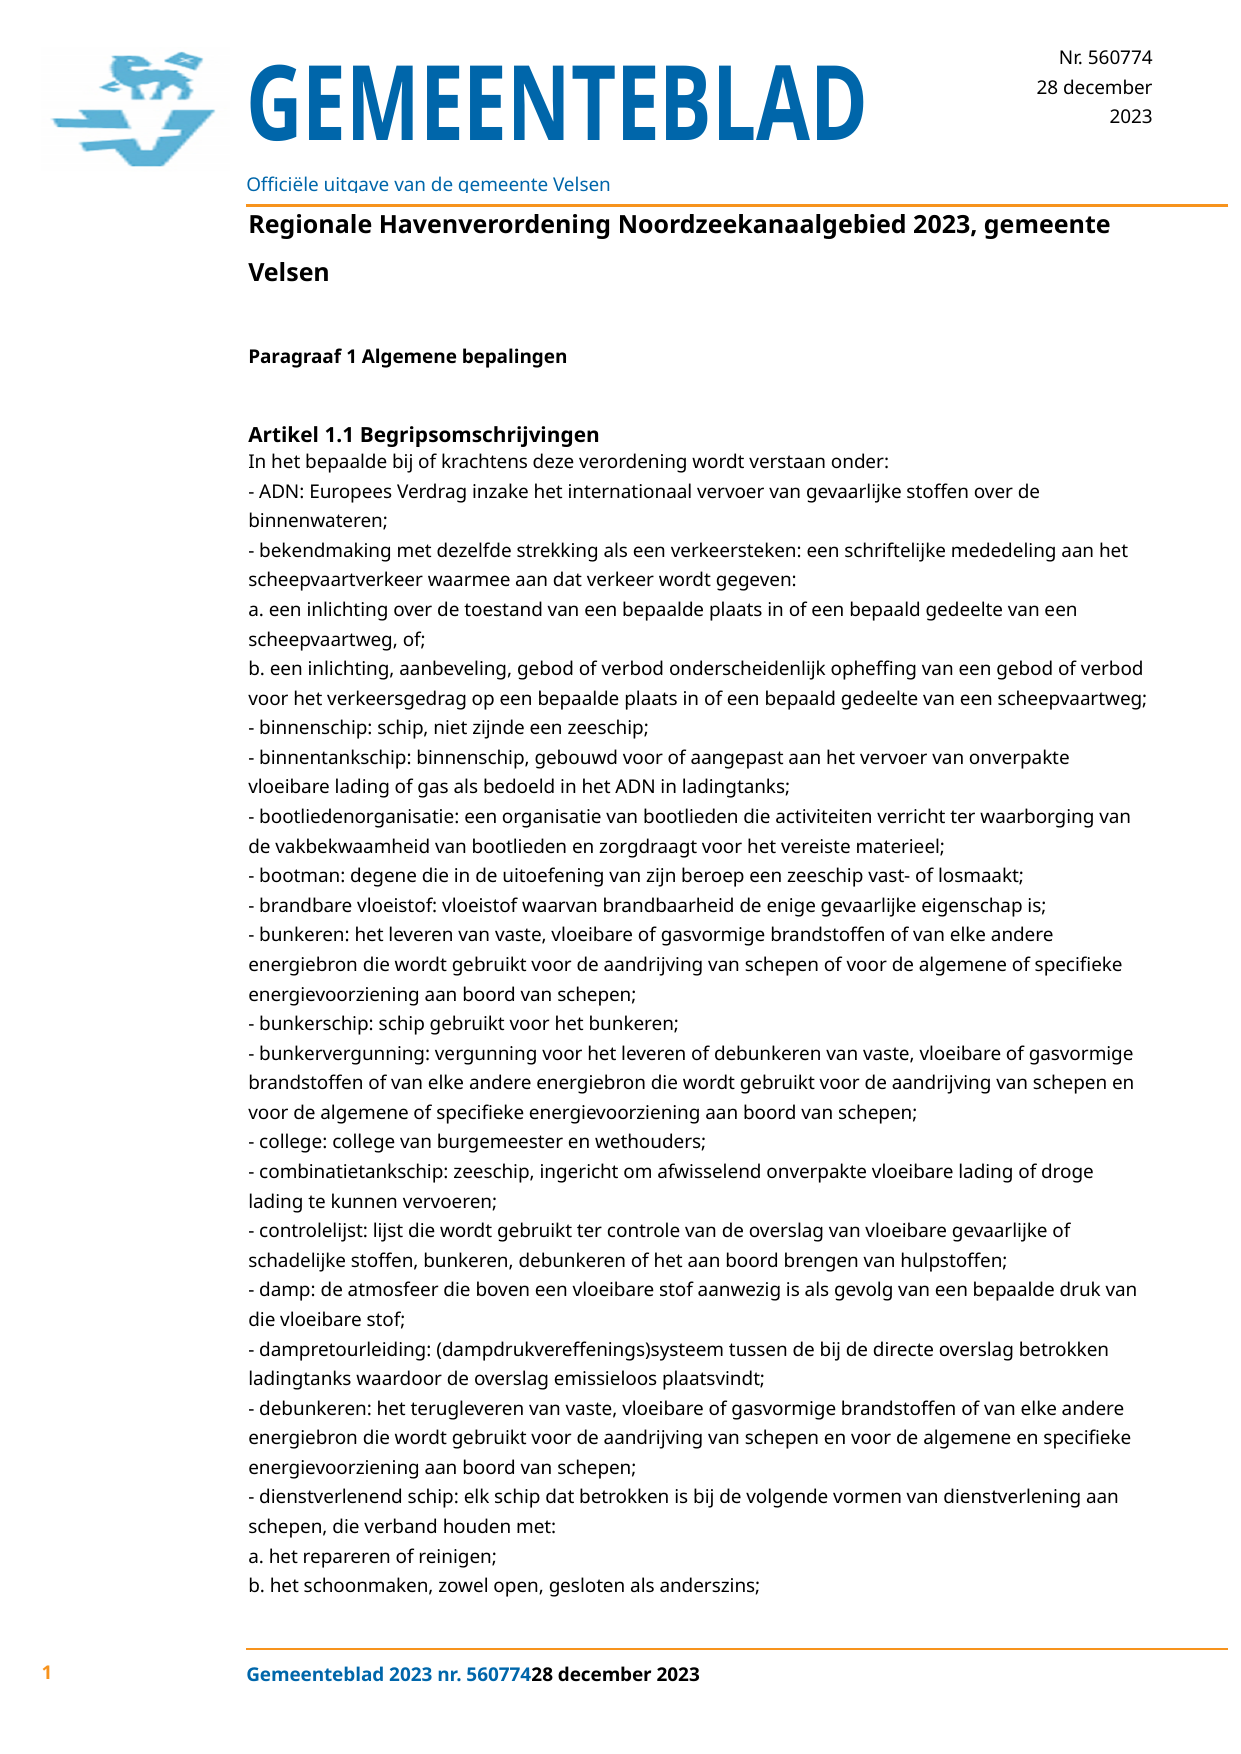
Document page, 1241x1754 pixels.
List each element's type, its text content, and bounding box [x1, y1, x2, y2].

text - damp: de atmosfeer die boven een vloeibare stof aanwezig is als gevolg van een bepaalde druk van die vloeibare stof; [248, 1277, 1152, 1332]
picture [41, 47, 231, 172]
text - ADN: Europees Verdrag inzake het internationaal vervoer van gevaarlijke stoffen over de binnenwateren; [248, 478, 1152, 533]
text Paragraaf 1 Algemene bepalingen [248, 344, 1152, 369]
text - bekendmaking met dezelfde strekking als een verkeersteken: een schriftelijke mededeling aan het scheepvaartverkeer waarmee aan dat verkeer wordt gegeven: [248, 537, 1152, 592]
text b. een inlichting, aanbeveling, gebod of verbod onderscheidenlijk opheffing van een gebod of verbod voor het verkeersgedrag op een bepaalde plaats in of een bepaald gedeelte van een scheepvaartweg; [248, 655, 1152, 711]
text a. het repareren of reinigen; [248, 1543, 1152, 1568]
text Regionale Havenverordening Noordzeekanaalgebied 2023, gemeente Velsen [248, 207, 1152, 288]
text In het bepaalde bij of krachtens deze verordening wordt verstaan onder: [248, 448, 1152, 474]
text - dienstverlenend schip: elk schip dat betrokken is bij de volgende vormen van dienstverlening aan schepen, die verband houden met: [248, 1484, 1152, 1539]
text Artikel 1.1 Begripsomschrijvingen [248, 420, 1152, 448]
text - bootliedenorganisatie: een organisatie van bootlieden die activiteiten verricht ter waarborging van de vakbekwaamheid van bootlieden en zorgdraagt voor het vereiste materieel; [248, 803, 1152, 858]
text - dampretourleiding: (dampdrukvereffenings)systeem tussen de bij de directe overslag betrokken ladingtanks waardoor de overslag emissieloos plaatsvindt; [248, 1336, 1152, 1391]
text - bunkerschip: schip gebruikt voor het bunkeren; [248, 1010, 1152, 1036]
text - combinatietankschip: zeeschip, ingericht om afwisselend onverpakte vloeibare lading of droge lading te kunnen vervoeren; [248, 1158, 1152, 1213]
text b. het schoonmaken, zowel open, gesloten als anderszins; [248, 1572, 1152, 1598]
text - bunkeren: het leveren van vaste, vloeibare of gasvormige brandstoffen of van elke andere energiebron die wordt gebruikt voor de aandrijving van schepen of voor de algemene of specifieke energievoorziening aan boord van schepen; [248, 922, 1152, 1006]
text a. een inlichting over de toestand van een bepaalde plaats in of een bepaald gedeelte van een scheepvaartweg, of; [248, 596, 1152, 651]
text - college: college van burgemeester en wethouders; [248, 1129, 1152, 1154]
text - brandbare vloeistof: vloeistof waarvan brandbaarheid de enige gevaarlijke eigenschap is; [248, 892, 1152, 918]
text - binnentankschip: binnenschip, gebouwd voor of aangepast aan het vervoer van onverpakte vloeibare lading of gas als bedoeld in het ADN in ladingtanks; [248, 744, 1152, 799]
text - controlelijst: lijst die wordt gebruikt ter controle van de overslag van vloeibare gevaarlijke of schadelijke stoffen, bunkeren, debunkeren of het aan boord brengen van hulpstoffen; [248, 1217, 1152, 1273]
text - bootman: degene die in de uitoefening van zijn beroep een zeeschip vast- of losmaakt; [248, 862, 1152, 888]
text - binnenschip: schip, niet zijnde een zeeschip; [248, 714, 1152, 740]
text - debunkeren: het terugleveren van vaste, vloeibare of gasvormige brandstoffen of van elke andere energiebron die wordt gebruikt voor de aandrijving van schepen en voor de algemene en specifieke energievoorziening aan boord van schepen; [248, 1395, 1152, 1480]
text - bunkervergunning: vergunning voor het leveren of debunkeren van vaste, vloeibare of gasvormige brandstoffen of van elke andere energiebron die wordt gebruikt voor de aandrijving van schepen en voor de algemene of specifieke energievoorziening aan boord van schepen; [248, 1040, 1152, 1125]
